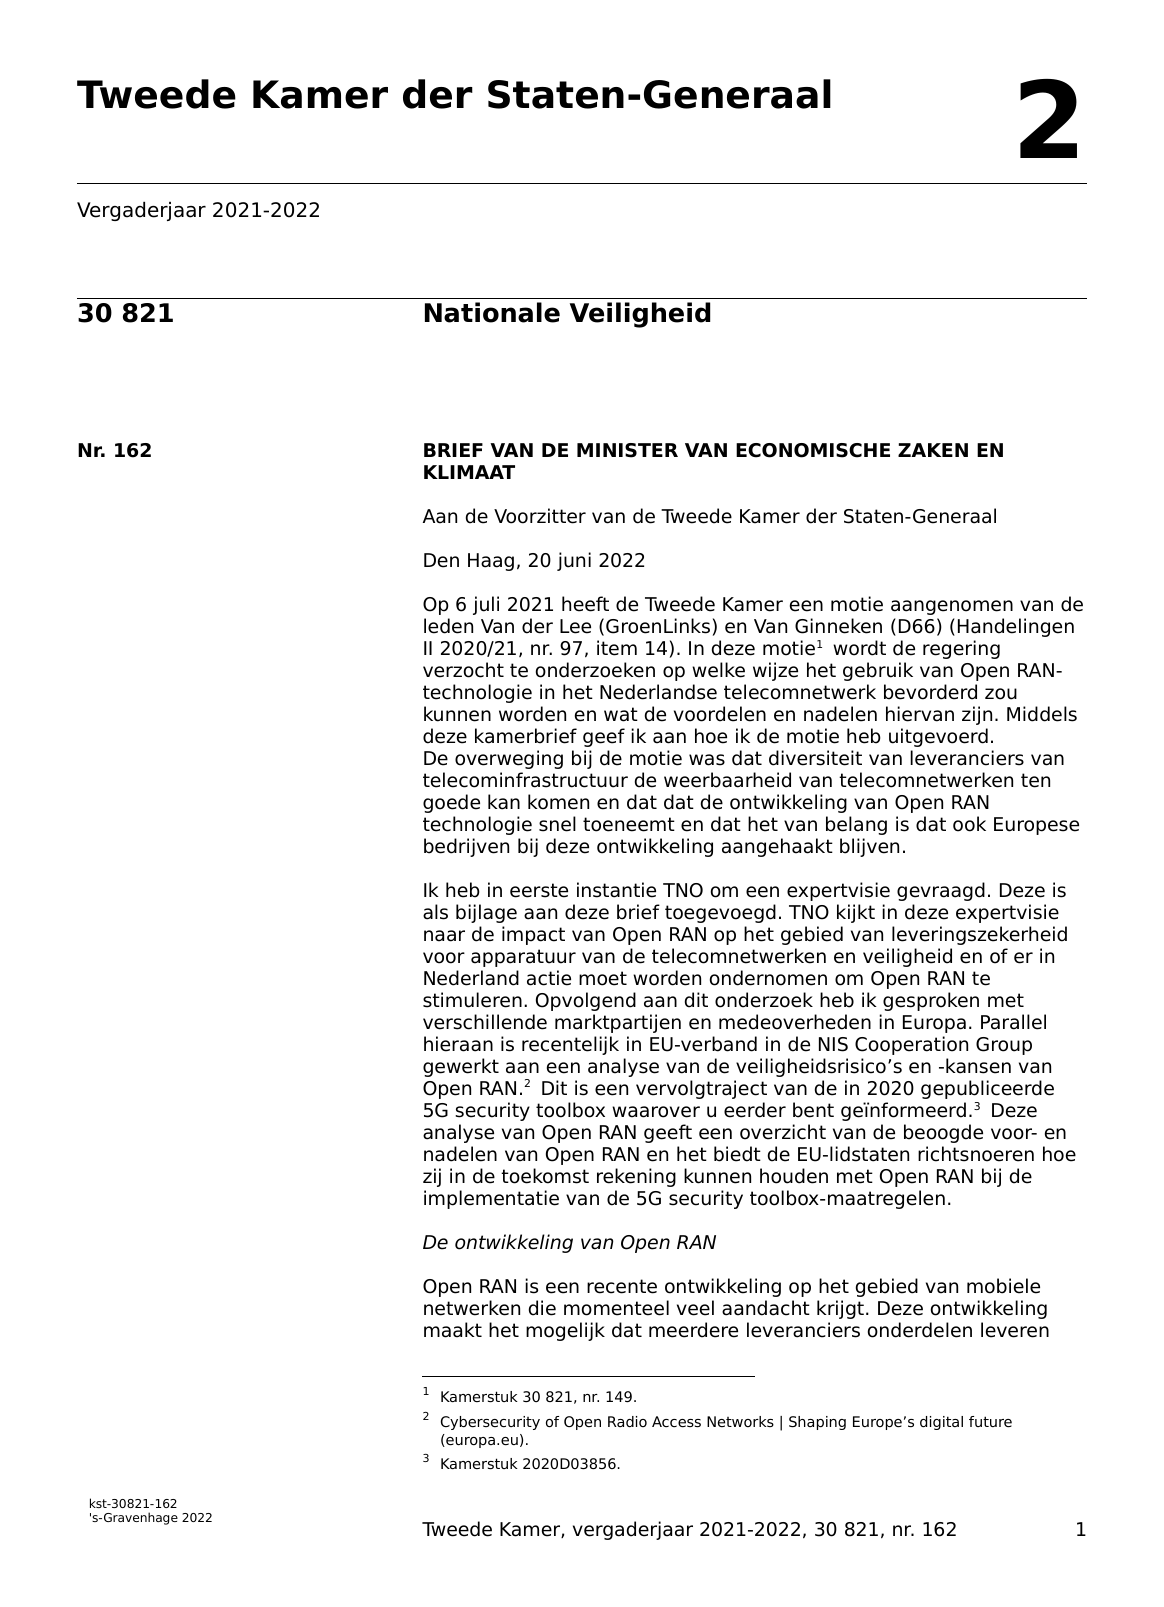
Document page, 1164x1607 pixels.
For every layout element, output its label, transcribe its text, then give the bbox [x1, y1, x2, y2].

table_header 2 [886, 59, 1087, 183]
text Aan de Voorzitter van de Tweede Kamer der Staten-Generaal [422, 506, 1087, 528]
text Kamerstuk 2020D03856. [422, 1452, 1087, 1474]
text Den Haag, 20 juni 2022 [422, 550, 1087, 572]
table_cell Vergaderjaar 2021-2022 [77, 184, 1087, 298]
subtitle Nr. 162 BRIEF VAN DE MINISTER VAN ECONOMISCHE ZAKEN EN KLIMAAT [77, 440, 1087, 484]
text De overweging bij de motie was dat diversiteit van leveranciers van telecominfrastructuur de weerbaarheid van telecomnetwerken ten goede kan komen en dat dat de ontwikkeling van Open RAN technologie snel toeneemt en dat het van belang is dat ook Europese bedrijven bij deze ontwikkeling aangehaakt blijven. [422, 748, 1087, 858]
text Kamerstuk 30 821, nr. 149. [422, 1385, 1087, 1407]
text Cybersecurity of Open Radio Access Networks | Shaping Europe’s digital future (europa.eu). [422, 1410, 1087, 1449]
subtitle 30 821 Nationale Veiligheid [77, 299, 1087, 329]
text 's-Gravenhage 2022 [88, 1511, 323, 1525]
subtitle De ontwikkeling van Open RAN [422, 1232, 1087, 1254]
text kst-30821-162 [88, 1497, 323, 1511]
text Ik heb in eerste instantie TNO om een expertvisie gevraagd. Deze is als bijlage aan deze brief toegevoegd. TNO kijkt in deze expertvisie naar de impact van Open RAN op het gebied van leveringszekerheid voor apparatuur van de telecomnetwerken en veiligheid en of er in Nederland actie moet worden ondernomen om Open RAN te stimuleren. Opvolgend aan dit onderzoek heb ik gesproken met verschillende marktpartijen en medeoverheden in Europa. Parallel hieraan is recentelijk in EU-verband in de NIS Cooperation Group gewerkt aan een analyse van de veiligheidsrisico’s en -kansen van Open RAN. Dit is een vervolgtraject van de in 2020 gepubliceerde 5G security toolbox waarover u eerder bent geïnformeerd. Deze analyse van Open RAN geeft een overzicht van de beoogde voor- en nadelen van Open RAN en het biedt de EU-lidstaten richtsnoeren hoe zij in de toekomst rekening kunnen houden met Open RAN bij de implementatie van de 5G security toolbox-maatregelen. [422, 880, 1087, 1210]
text Op 6 juli 2021 heeft de Tweede Kamer een motie aangenomen van de leden Van der Lee (GroenLinks) en Van Ginneken (D66) (Handelingen II 2020/21, nr. 97, item 14). In deze motie wordt de regering verzocht te onderzoeken op welke wijze het gebruik van Open RAN-technologie in het Nederlandse telecomnetwerk bevorderd zou kunnen worden en wat de voordelen en nadelen hiervan zijn. Middels deze kamerbrief geef ik aan hoe ik de motie heb uitgevoerd. [422, 594, 1087, 748]
table_header Tweede Kamer der Staten-Generaal [77, 59, 886, 183]
text Open RAN is een recente ontwikkeling op het gebied van mobiele netwerken die momenteel veel aandacht krijgt. Deze ontwikkeling maakt het mogelijk dat meerdere leveranciers onderdelen leveren [422, 1276, 1087, 1342]
